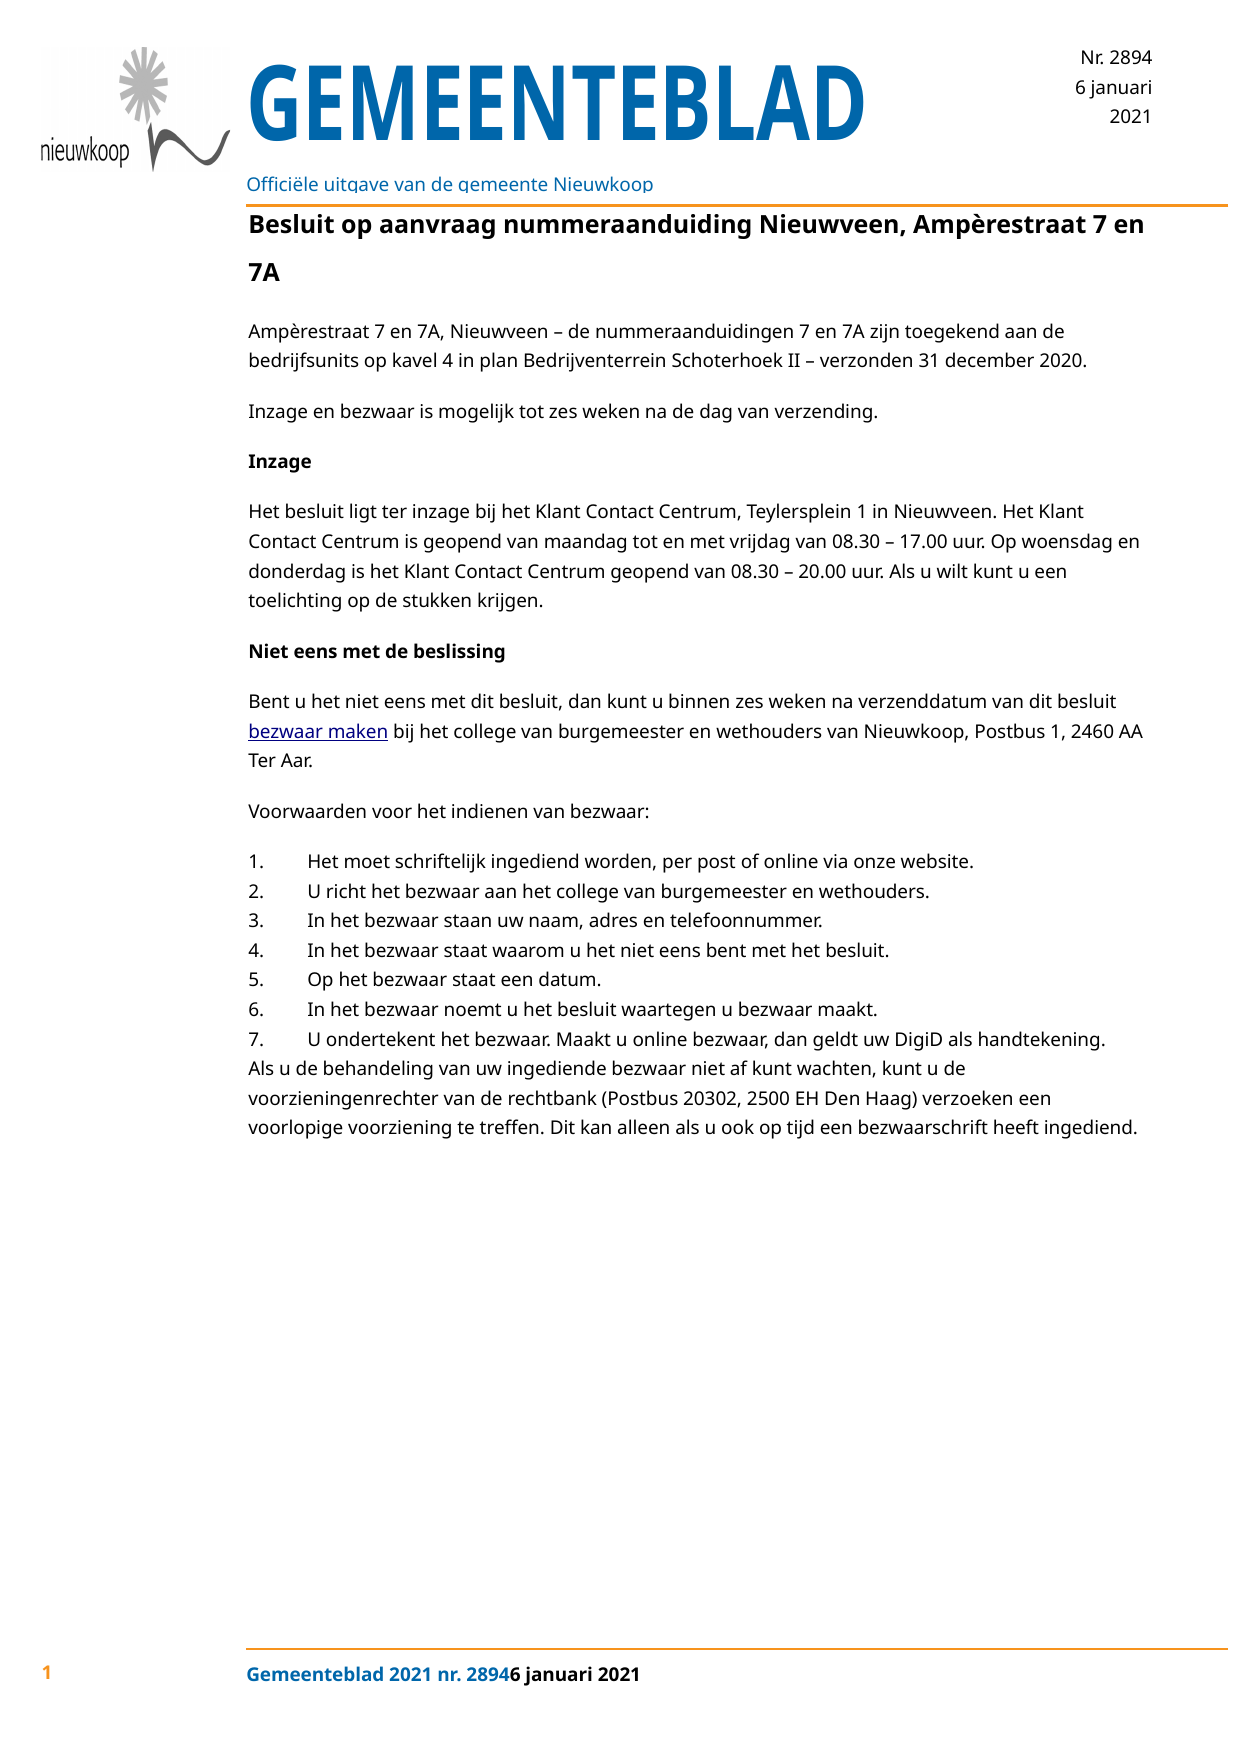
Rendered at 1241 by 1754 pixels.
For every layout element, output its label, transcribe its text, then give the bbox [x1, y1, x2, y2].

list In het bezwaar staat waarom u het niet eens bent met het besluit. [248, 937, 1152, 963]
list U ondertekent het bezwaar. Maakt u online bezwaar, dan geldt uw DigiD als handtekening. [248, 1026, 1152, 1052]
text Bent u het niet eens met dit besluit, dan kunt u binnen zes weken na verzenddatum van dit besluit bezwaar maken bij het college van burgemeester en wethouders van Nieuwkoop, Postbus 1, 2460 AA Ter Aar. [248, 688, 1152, 773]
list U richt het bezwaar aan het college van burgemeester en wethouders. [248, 878, 1152, 904]
text Het besluit ligt ter inzage bij het Klant Contact Centrum, Teylersplein 1 in Nieuwveen. Het Klant Contact Centrum is geopend van maandag tot en met vrijdag van 08.30 – 17.00 uur. Op woensdag en donderdag is het Klant Contact Centrum geopend van 08.30 – 20.00 uur. Als u wilt kunt u een toelichting op de stukken krijgen. [248, 499, 1152, 613]
list Op het bezwaar staat een datum. [248, 967, 1152, 992]
text Ampèrestraat 7 en 7A, Nieuwveen – de nummeraanduidingen 7 en 7A zijn toegekend aan de bedrijfsunits op kavel 4 in plan Bedrijventerrein Schoterhoek II – verzonden 31 december 2020. [248, 318, 1152, 373]
list Het moet schriftelijk ingediend worden, per post of online via onze website. [248, 848, 1152, 874]
text Voorwaarden voor het indienen van bezwaar: [248, 798, 1152, 824]
list In het bezwaar noemt u het besluit waartegen u bezwaar maakt. [248, 996, 1152, 1022]
text Niet eens met de beslissing [248, 638, 1152, 664]
list In het bezwaar staan uw naam, adres en telefoonnummer. [248, 907, 1152, 933]
text Besluit op aanvraag nummeraanduiding Nieuwveen, Ampèrestraat 7 en 7A [248, 207, 1152, 288]
text Inzage en bezwaar is mogelijk tot zes weken na de dag van verzending. [248, 398, 1152, 424]
text Als u de behandeling van uw ingediende bezwaar niet af kunt wachten, kunt u de voorzieningenrechter van de rechtbank (Postbus 20302, 2500 EH Den Haag) verzoeken een voorlopige voorziening te treffen. Dit kan alleen als u ook op tijd een bezwaarschrift heeft ingediend. [248, 1055, 1152, 1140]
text Inzage [248, 448, 1152, 474]
picture [41, 47, 231, 172]
